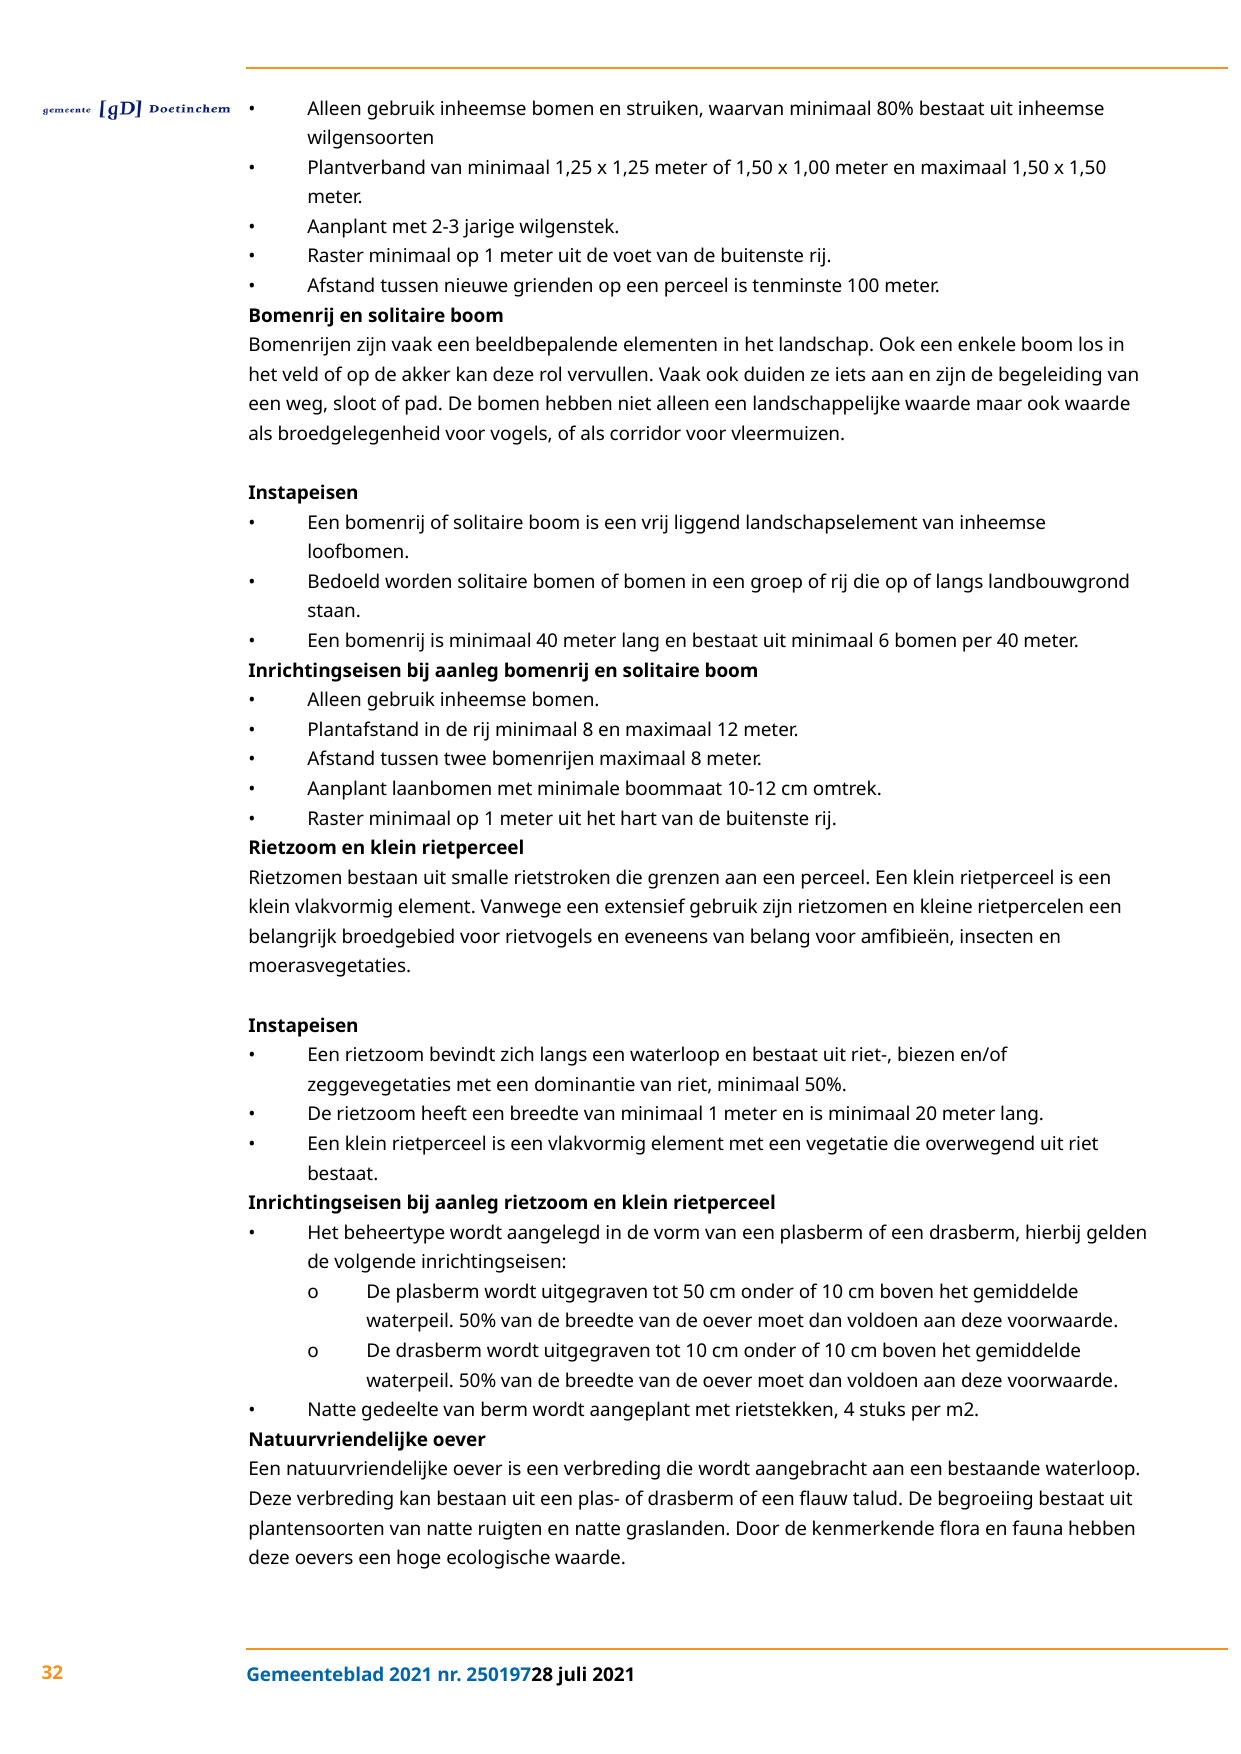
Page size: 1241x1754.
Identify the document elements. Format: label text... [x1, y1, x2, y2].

list Alleen gebruik inheemse bomen. [248, 686, 1152, 712]
list De drasberm wordt uitgegraven tot 10 cm onder of 10 cm boven het gemiddelde waterpeil. 50% van de breedte van de oever moet dan voldoen aan deze voorwaarde. [307, 1337, 1152, 1393]
list De rietzoom heeft een breedte van minimaal 1 meter en is minimaal 20 meter lang. [248, 1101, 1152, 1126]
list Een bomenrij of solitaire boom is een vrij liggend landschapselement van inheemse loofbomen. [248, 509, 1152, 564]
list De plasberm wordt uitgegraven tot 50 cm onder of 10 cm boven het gemiddelde waterpeil. 50% van de breedte van de oever moet dan voldoen aan deze voorwaarde. [307, 1278, 1152, 1333]
text Bomenrij en solitaire boom [248, 302, 1152, 328]
text Instapeisen [248, 479, 1152, 505]
list Een klein rietperceel is een vlakvormig element met een vegetatie die overwegend uit riet bestaat. [248, 1130, 1152, 1186]
list Raster minimaal op 1 meter uit het hart van de buitenste rij. [248, 805, 1152, 831]
list Aanplant laanbomen met minimale boommaat 10-12 cm omtrek. [248, 775, 1152, 801]
text Inrichtingseisen bij aanleg bomenrij en solitaire boom [248, 657, 1152, 683]
list Alleen gebruik inheemse bomen en struiken, waarvan minimaal 80% bestaat uit inheemse wilgensoorten [248, 95, 1152, 150]
picture [41, 47, 231, 172]
text Inrichtingseisen bij aanleg rietzoom en klein rietperceel [248, 1189, 1152, 1215]
list Afstand tussen twee bomenrijen maximaal 8 meter. [248, 746, 1152, 771]
list Afstand tussen nieuwe grienden op een perceel is tenminste 100 meter. [248, 272, 1152, 298]
list Het beheertype wordt aangelegd in de vorm van een plasberm of een drasberm, hierbij gelden de volgende inrichtingseisen: [248, 1219, 1152, 1274]
list Raster minimaal op 1 meter uit de voet van de buitenste rij. [248, 243, 1152, 268]
text Instapeisen [248, 1012, 1152, 1038]
list Plantafstand in de rij minimaal 8 en maximaal 12 meter. [248, 716, 1152, 742]
list Een rietzoom bevindt zich langs een waterloop en bestaat uit riet-, biezen en/of zeggevegetaties met een dominantie van riet, minimaal 50%. [248, 1041, 1152, 1097]
list Aanplant met 2-3 jarige wilgenstek. [248, 213, 1152, 239]
text Natuurvriendelijke oever [248, 1426, 1152, 1452]
text Rietzoom en klein rietperceel [248, 834, 1152, 860]
text Rietzomen bestaan uit smalle rietstroken die grenzen aan een perceel. Een klein rietperceel is een klein vlakvormig element. Vanwege een extensief gebruik zijn rietzomen en kleine rietpercelen een belangrijk broedgebied voor rietvogels en eveneens van belang voor amfibieën, insecten en moerasvegetaties. [248, 864, 1152, 978]
list Een bomenrij is minimaal 40 meter lang en bestaat uit minimaal 6 bomen per 40 meter. [248, 627, 1152, 653]
list Bedoeld worden solitaire bomen of bomen in een groep of rij die op of langs landbouwgrond staan. [248, 568, 1152, 623]
list Plantverband van minimaal 1,25 x 1,25 meter of 1,50 x 1,00 meter en maximaal 1,50 x 1,50 meter. [248, 154, 1152, 209]
text Een natuurvriendelijke oever is een verbreding die wordt aangebracht aan een bestaande waterloop. Deze verbreding kan bestaan uit een plas- of drasberm of een flauw talud. De begroeiing bestaat uit plantensoorten van natte ruigten en natte graslanden. Door de kenmerkende flora en fauna hebben deze oevers een hoge ecologische waarde. [248, 1456, 1152, 1570]
list Natte gedeelte van berm wordt aangeplant met rietstekken, 4 stuks per m2. [248, 1396, 1152, 1422]
text Bomenrijen zijn vaak een beeldbepalende elementen in het landschap. Ook een enkele boom los in het veld of op de akker kan deze rol vervullen. Vaak ook duiden ze iets aan en zijn de begeleiding van een weg, sloot of pad. De bomen hebben niet alleen een landschappelijke waarde maar ook waarde als broedgelegenheid voor vogels, of als corridor voor vleermuizen. [248, 331, 1152, 446]
